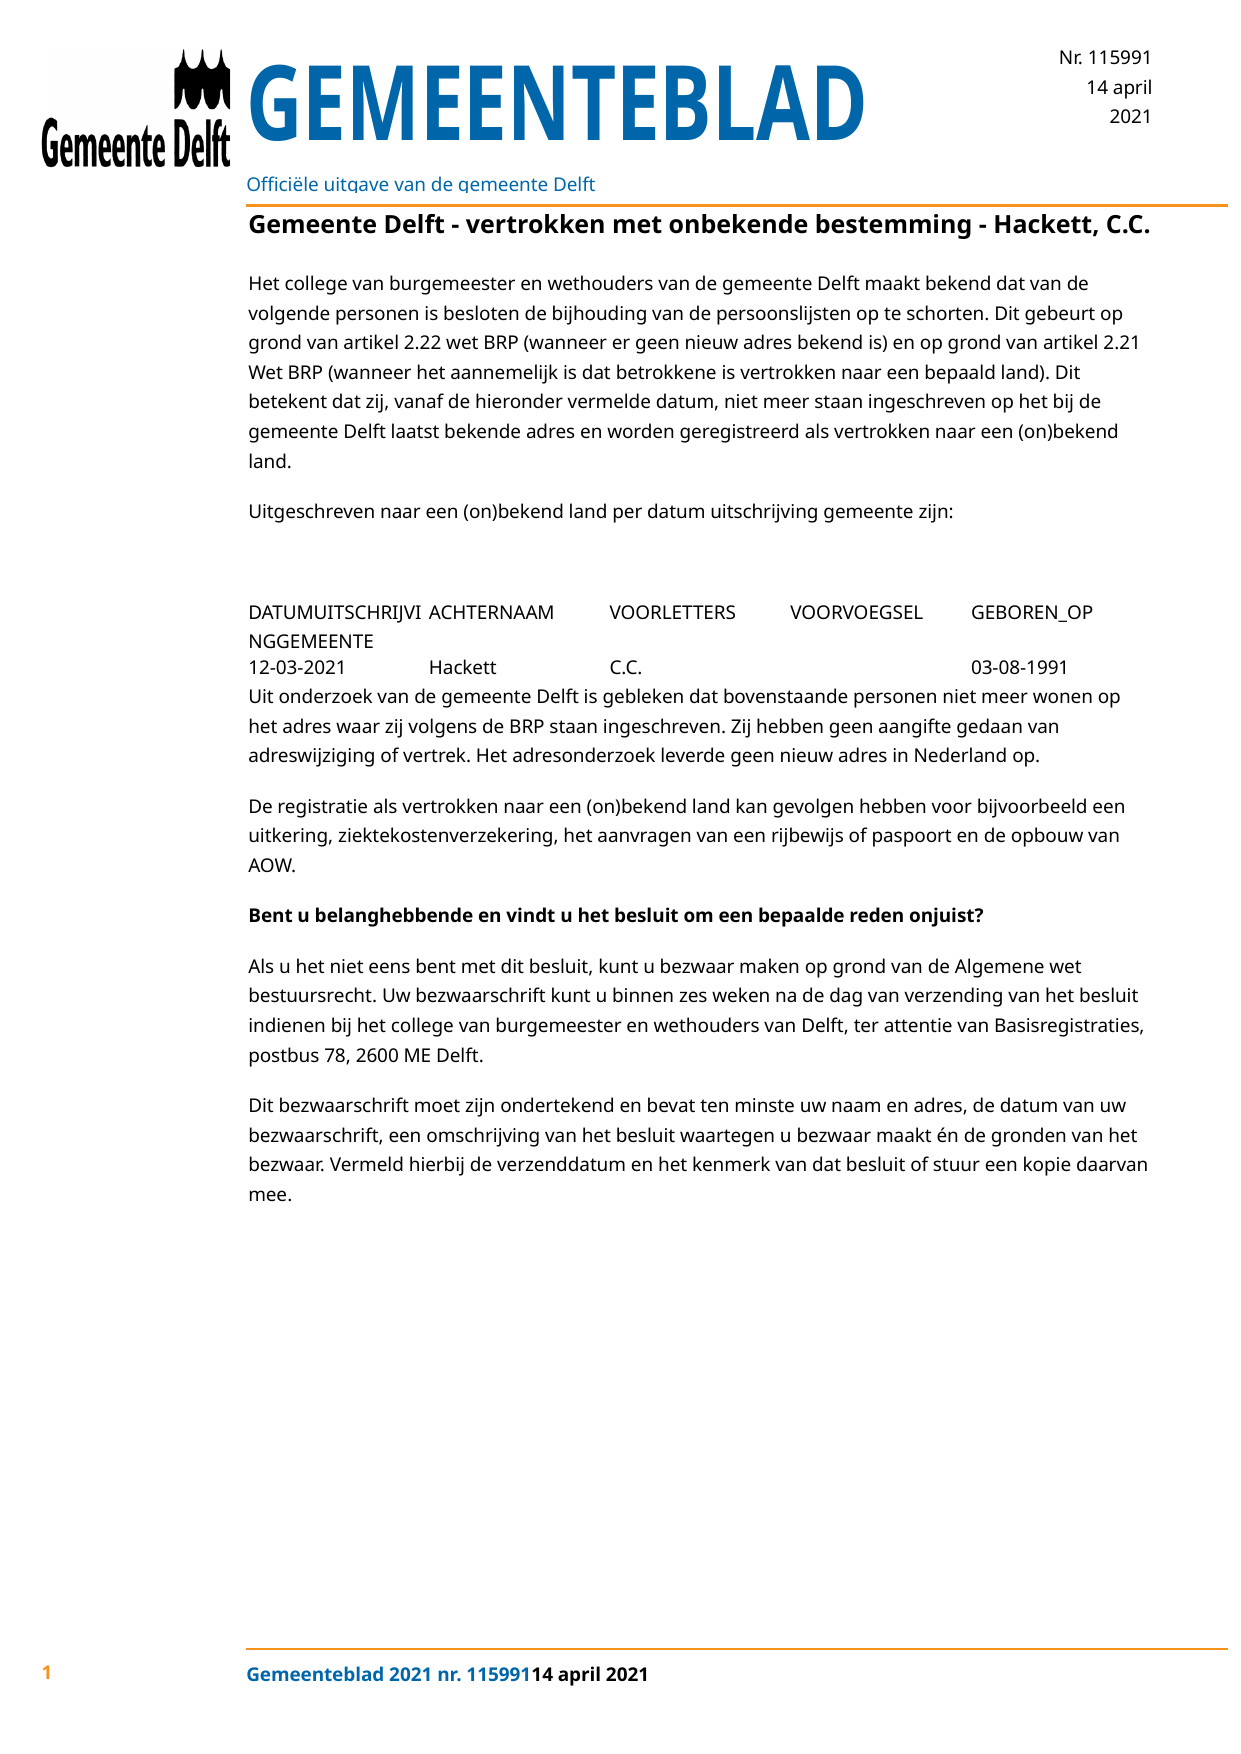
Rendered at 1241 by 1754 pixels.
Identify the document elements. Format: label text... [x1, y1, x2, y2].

table_header VOORLETTERS [609, 599, 790, 654]
table_cell 12-03-2021 [248, 655, 429, 680]
table_header DATUMUITSCHRIJVINGGEMEENTE [248, 599, 429, 654]
table_header ACHTERNAAM [429, 599, 609, 654]
table_cell 03-08-1991 [971, 655, 1152, 680]
text Uit onderzoek van de gemeente Delft is gebleken dat bovenstaande personen niet meer wonen op het adres waar zij volgens de BRP staan ingeschreven. Zij hebben geen aangifte gedaan van adreswijziging of vertrek. Het adresonderzoek leverde geen nieuw adres in Nederland op. [248, 683, 1152, 768]
text Gemeente Delft - vertrokken met onbekende bestemming - Hackett, C.C. [248, 207, 1152, 241]
table_header GEBOREN_OP [971, 599, 1152, 654]
table_cell C.C. [609, 655, 790, 680]
table_header VOORVOEGSEL [790, 599, 971, 654]
text Als u het niet eens bent met dit besluit, kunt u bezwaar maken op grond van de Algemene wet bestuursrecht. Uw bezwaarschrift kunt u binnen zes weken na de dag van verzending van het besluit indienen bij het college van burgemeester en wethouders van Delft, ter attentie van Basisregistraties, postbus 78, 2600 ME Delft. [248, 953, 1152, 1067]
table_cell [790, 655, 971, 680]
text Uitgeschreven naar een (on)bekend land per datum uitschrijving gemeente zijn: [248, 498, 1152, 524]
table_cell Hackett [429, 655, 609, 680]
text Dit bezwaarschrift moet zijn ondertekend en bevat ten minste uw naam en adres, de datum van uw bezwaarschrift, een omschrijving van het besluit waartegen u bezwaar maakt én de gronden van het bezwaar. Vermeld hierbij de verzenddatum en het kenmerk van dat besluit of stuur een kopie daarvan mee. [248, 1092, 1152, 1207]
text Bent u belanghebbende en vindt u het besluit om een bepaalde reden onjuist? [248, 903, 1152, 928]
picture [41, 47, 231, 172]
text De registratie als vertrokken naar een (on)bekend land kan gevolgen hebben voor bijvoorbeeld een uitkering, ziektekostenverzekering, het aanvragen van een rijbewijs of paspoort en de opbouw van AOW. [248, 793, 1152, 878]
text Het college van burgemeester en wethouders van de gemeente Delft maakt bekend dat van de volgende personen is besloten de bijhouding van de persoonslijsten op te schorten. Dit gebeurt op grond van artikel 2.22 wet BRP (wanneer er geen nieuw adres bekend is) en op grond van artikel 2.21 Wet BRP (wanneer het aannemelijk is dat betrokkene is vertrokken naar een bepaald land). Dit betekent dat zij, vanaf de hieronder vermelde datum, niet meer staan ingeschreven op het bij de gemeente Delft laatst bekende adres en worden geregistreerd als vertrokken naar een (on)bekend land. [248, 270, 1152, 473]
